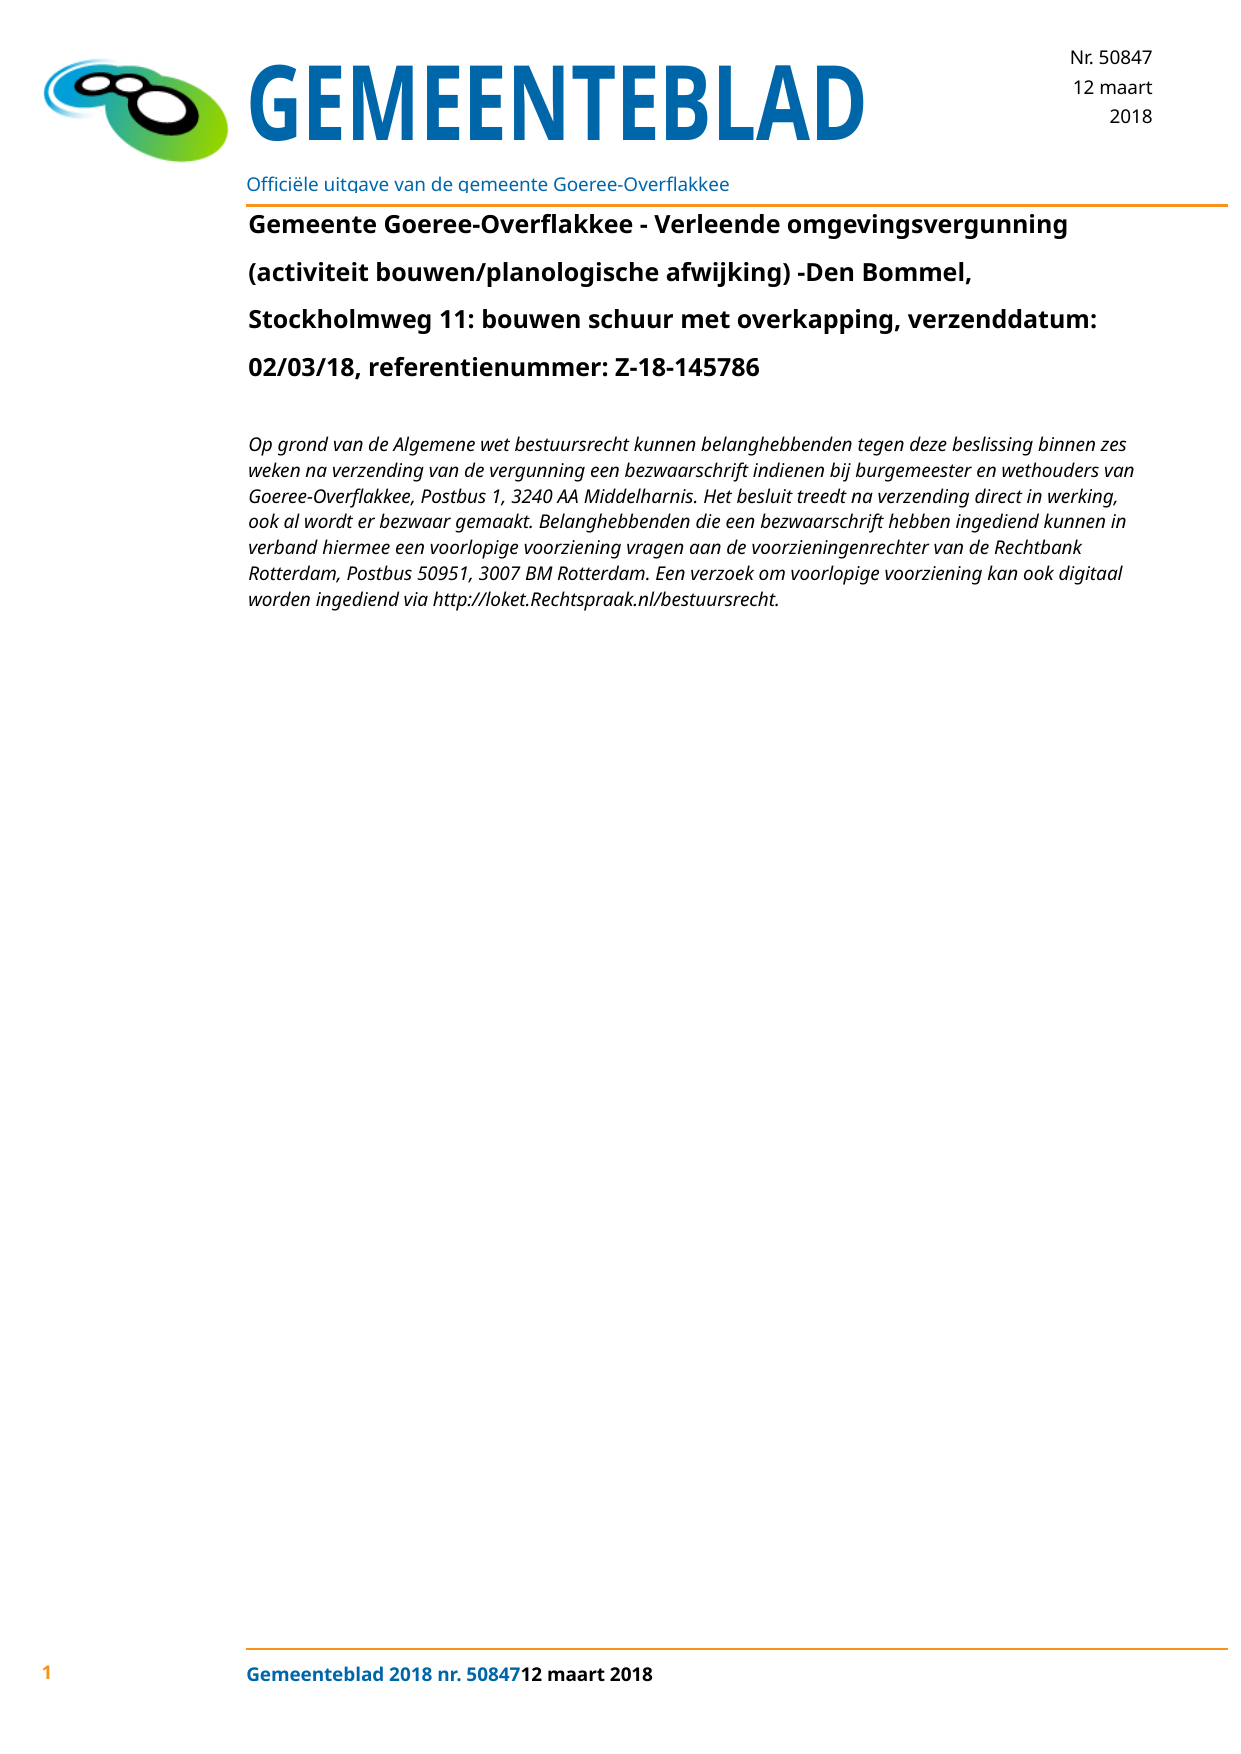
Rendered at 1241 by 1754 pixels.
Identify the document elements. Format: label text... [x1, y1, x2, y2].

picture [41, 47, 231, 172]
text Op grond van de Algemene wet bestuursrecht kunnen belanghebbenden tegen deze beslissing binnen zes weken na verzending van de vergunning een bezwaarschrift indienen bij burgemeester en wethouders van Goeree-Overflakkee, Postbus 1, 3240 AA Middelharnis. Het besluit treedt na verzending direct in werking, ook al wordt er bezwaar gemaakt. Belanghebbenden die een bezwaarschrift hebben ingediend kunnen in verband hiermee een voorlopige voorziening vragen aan de voorzieningenrechter van de Rechtbank Rotterdam, Postbus 50951, 3007 BM Rotterdam. Een verzoek om voorlopige voorziening kan ook digitaal worden ingediend via http://loket.Rechtspraak.nl/bestuursrecht. [248, 431, 1152, 611]
text Gemeente Goeree-Overflakkee - Verleende omgevingsvergunning (activiteit bouwen/planologische afwijking) -Den Bommel, Stockholmweg 11: bouwen schuur met overkapping, verzenddatum: 02/03/18, referentienummer: Z-18-145786 [248, 207, 1152, 384]
